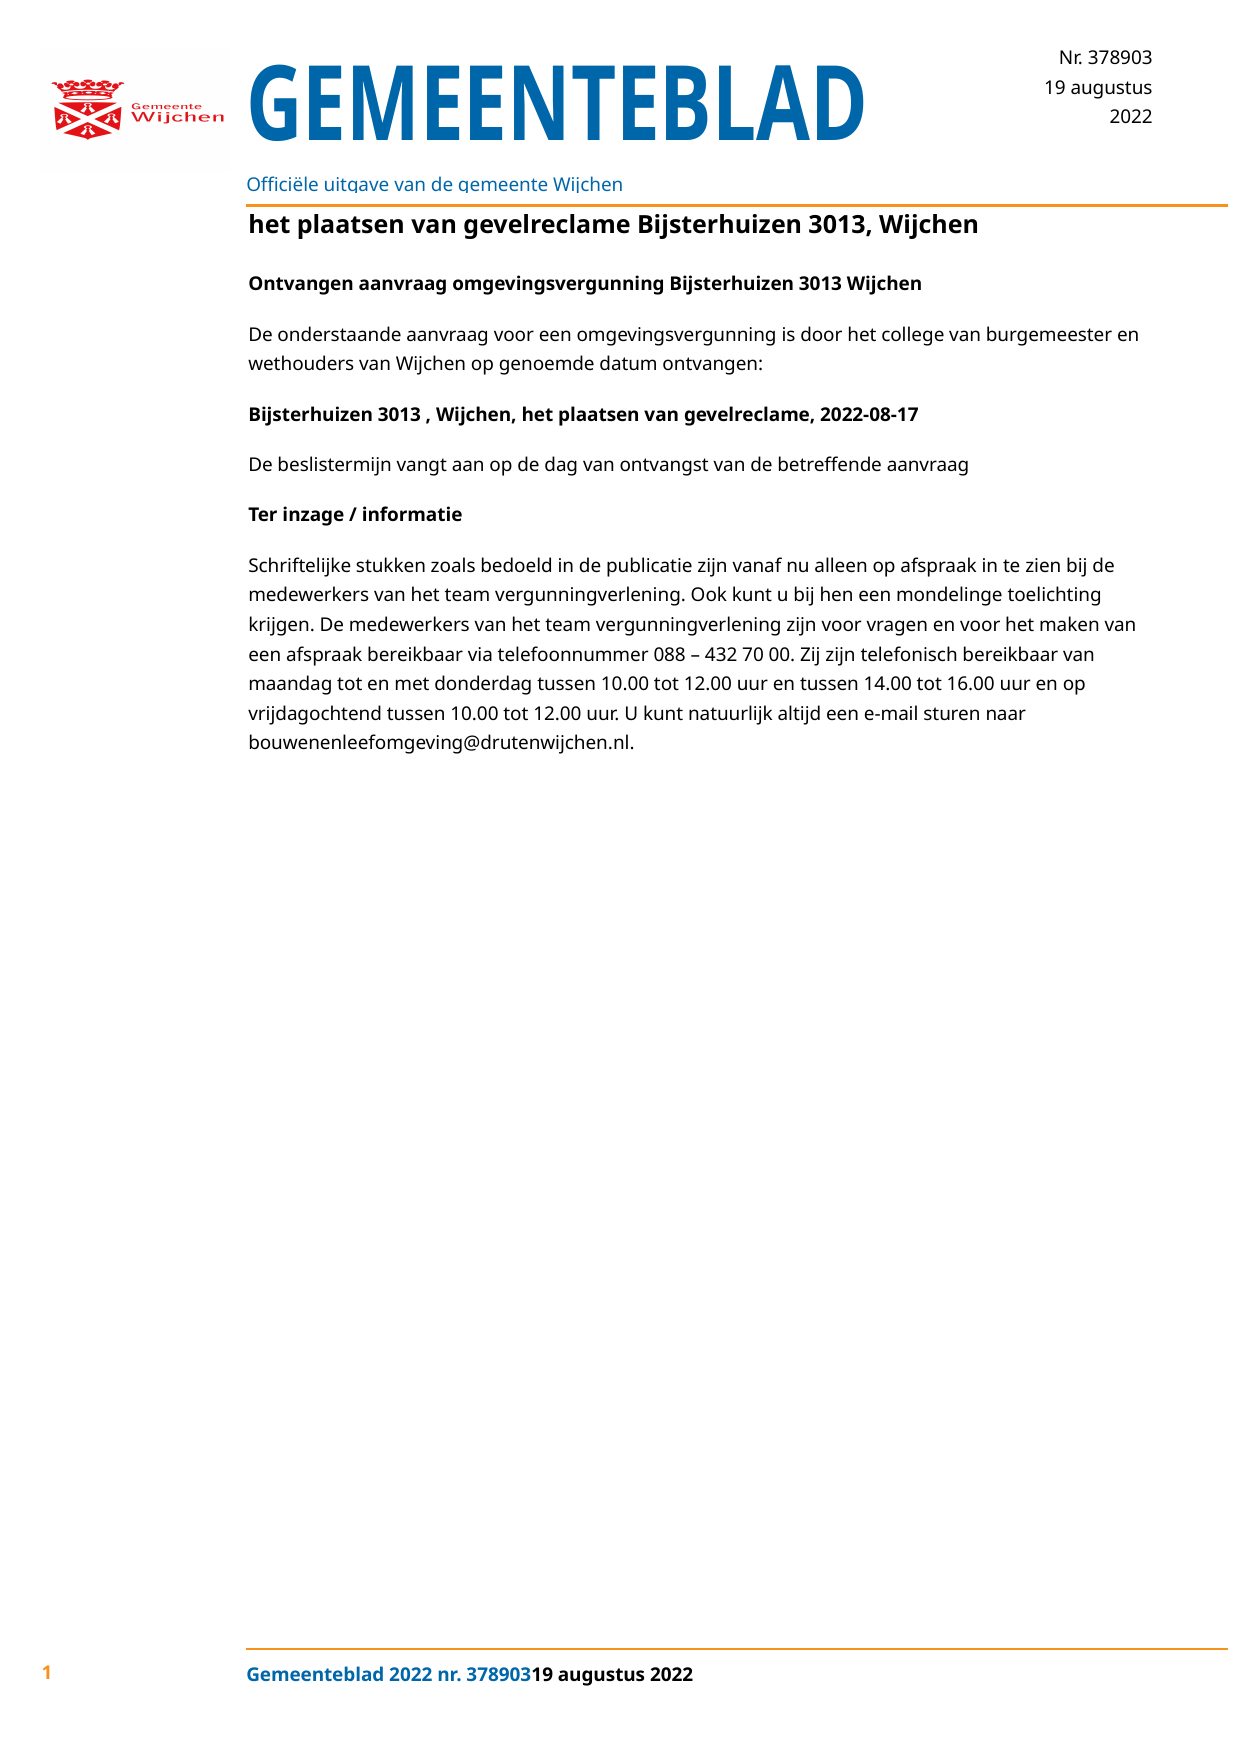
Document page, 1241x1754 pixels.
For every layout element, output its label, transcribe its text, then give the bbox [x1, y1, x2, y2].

text De beslistermijn vangt aan op de dag van ontvangst van de betreffende aanvraag [248, 451, 1152, 477]
text Schriftelijke stukken zoals bedoeld in de publicatie zijn vanaf nu alleen op afspraak in te zien bij de medewerkers van het team vergunningverlening. Ook kunt u bij hen een mondelinge toelichting krijgen. De medewerkers van het team vergunningverlening zijn voor vragen en voor het maken van een afspraak bereikbaar via telefoonnummer 088 – 432 70 00. Zij zijn telefonisch bereikbaar van maandag tot en met donderdag tussen 10.00 tot 12.00 uur en tussen 14.00 tot 16.00 uur en op vrijdagochtend tussen 10.00 tot 12.00 uur. U kunt natuurlijk altijd een e-mail sturen naar bouwenenleefomgeving@drutenwijchen.nl. [248, 552, 1152, 755]
text Bijsterhuizen 3013 , Wijchen, het plaatsen van gevelreclame, 2022-08-17 [248, 401, 1152, 426]
text Ontvangen aanvraag omgevingsvergunning Bijsterhuizen 3013 Wijchen [248, 270, 1152, 296]
text De onderstaande aanvraag voor een omgevingsvergunning is door het college van burgemeester en wethouders van Wijchen op genoemde datum ontvangen: [248, 321, 1152, 376]
text Ter inzage / informatie [248, 502, 1152, 527]
text het plaatsen van gevelreclame Bijsterhuizen 3013, Wijchen [248, 207, 1152, 241]
picture [41, 47, 231, 172]
